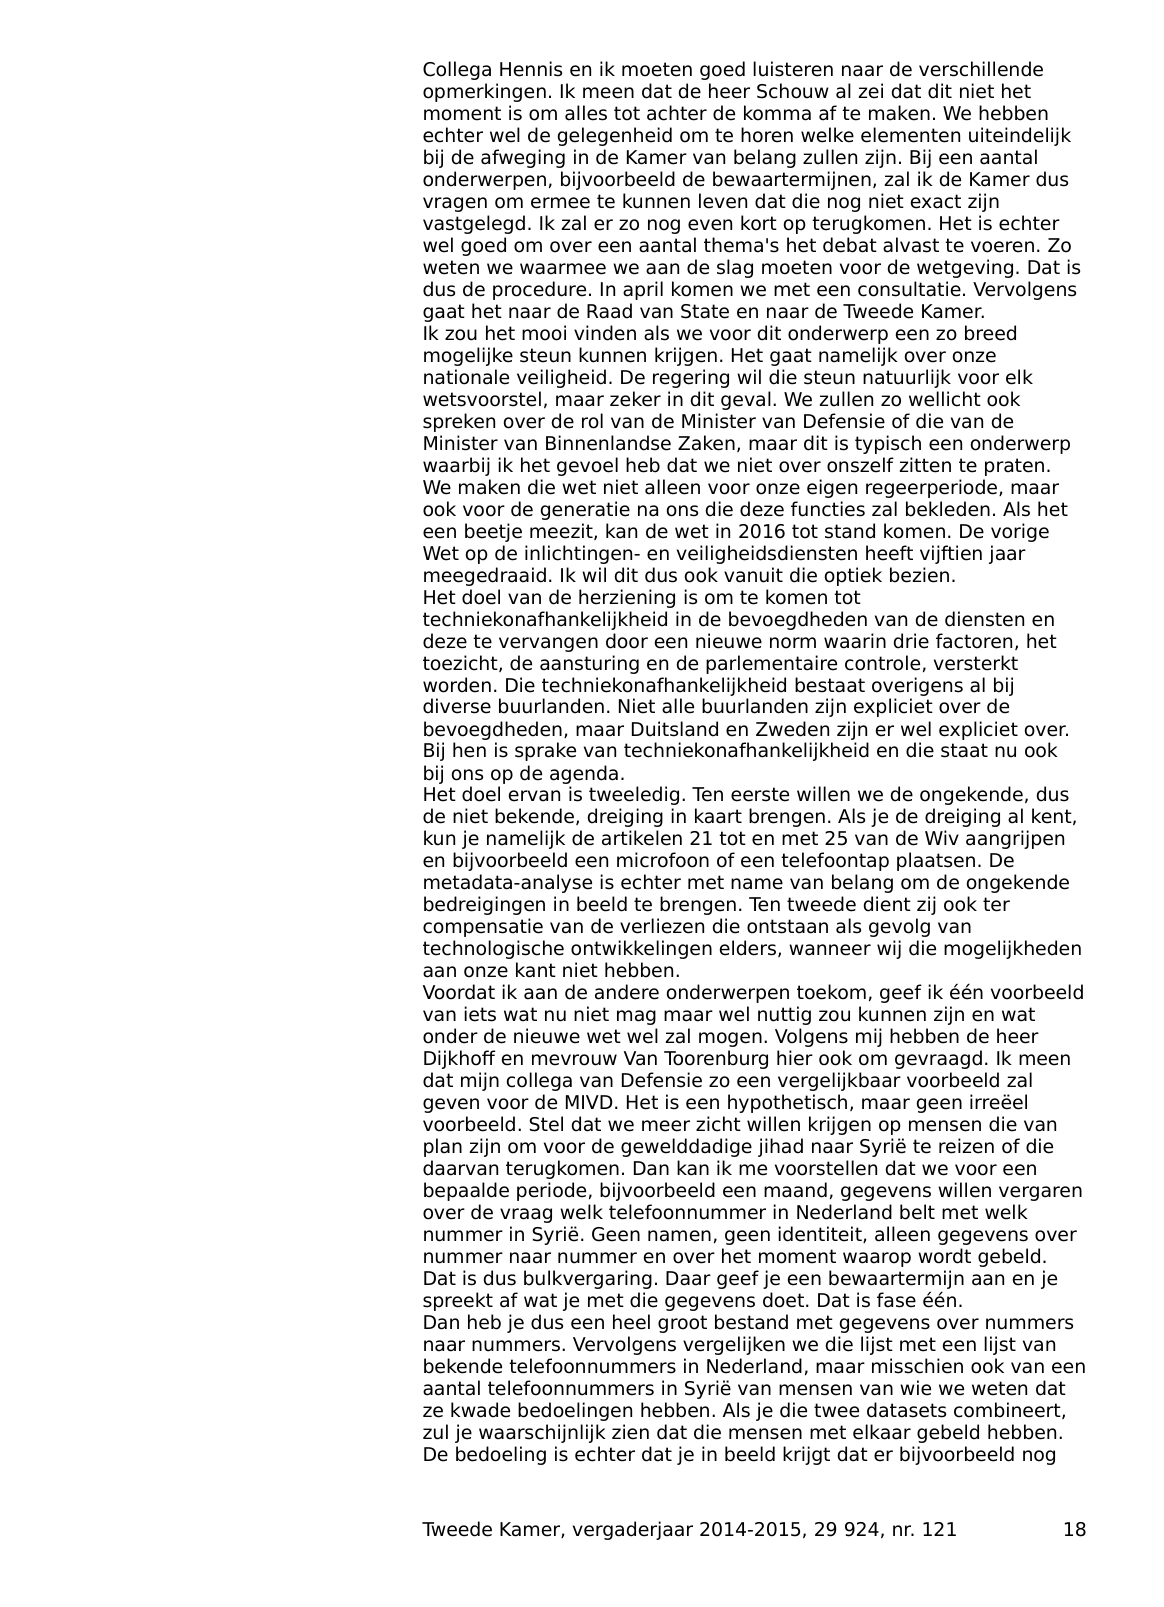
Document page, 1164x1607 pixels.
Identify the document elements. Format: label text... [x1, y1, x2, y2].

text Ik zou het mooi vinden als we voor dit onderwerp een zo breed mogelijke steun kunnen krijgen. Het gaat namelijk over onze nationale veiligheid. De regering wil die steun natuurlijk voor elk wetsvoorstel, maar zeker in dit geval. We zullen zo wellicht ook spreken over de rol van de Minister van Defensie of die van de Minister van Binnenlandse Zaken, maar dit is typisch een onderwerp waarbij ik het gevoel heb dat we niet over onszelf zitten te praten. We maken die wet niet alleen voor onze eigen regeerperiode, maar ook voor de generatie na ons die deze functies zal bekleden. Als het een beetje meezit, kan de wet in 2016 tot stand komen. De vorige Wet op de inlichtingen- en veiligheidsdiensten heeft vijftien jaar meegedraaid. Ik wil dit dus ook vanuit die optiek bezien. [422, 323, 1087, 587]
text Voordat ik aan de andere onderwerpen toekom, geef ik één voorbeeld van iets wat nu niet mag maar wel nuttig zou kunnen zijn en wat onder de nieuwe wet wel zal mogen. Volgens mij hebben de heer Dijkhoff en mevrouw Van Toorenburg hier ook om gevraagd. Ik meen dat mijn collega van Defensie zo een vergelijkbaar voorbeeld zal geven voor de MIVD. Het is een hypothetisch, maar geen irreëel voorbeeld. Stel dat we meer zicht willen krijgen op mensen die van plan zijn om voor de gewelddadige jihad naar Syrië te reizen of die daarvan terugkomen. Dan kan ik me voorstellen dat we voor een bepaalde periode, bijvoorbeeld een maand, gegevens willen vergaren over de vraag welk telefoonnummer in Nederland belt met welk nummer in Syrië. Geen namen, geen identiteit, alleen gegevens over nummer naar nummer en over het moment waarop wordt gebeld. Dat is dus bulkvergaring. Daar geef je een bewaartermijn aan en je spreekt af wat je met die gegevens doet. Dat is fase één. [422, 982, 1087, 1312]
text Collega Hennis en ik moeten goed luisteren naar de verschillende opmerkingen. Ik meen dat de heer Schouw al zei dat dit niet het moment is om alles tot achter de komma af te maken. We hebben echter wel de gelegenheid om te horen welke elementen uiteindelijk bij de afweging in de Kamer van belang zullen zijn. Bij een aantal onderwerpen, bijvoorbeeld de bewaartermijnen, zal ik de Kamer dus vragen om ermee te kunnen leven dat die nog niet exact zijn vastgelegd. Ik zal er zo nog even kort op terugkomen. Het is echter wel goed om over een aantal thema's het debat alvast te voeren. Zo weten we waarmee we aan de slag moeten voor de wetgeving. Dat is dus de procedure. In april komen we met een consultatie. Vervolgens gaat het naar de Raad van State en naar de Tweede Kamer. [422, 59, 1087, 323]
text Dan heb je dus een heel groot bestand met gegevens over nummers naar nummers. Vervolgens vergelijken we die lijst met een lijst van bekende telefoonnummers in Nederland, maar misschien ook van een aantal telefoonnummers in Syrië van mensen van wie we weten dat ze kwade bedoelingen hebben. Als je die twee datasets combineert, zul je waarschijnlijk zien dat die mensen met elkaar gebeld hebben. De bedoeling is echter dat je in beeld krijgt dat er bijvoorbeeld nog [422, 1312, 1087, 1466]
text Het doel van de herziening is om te komen tot techniekonafhankelijkheid in de bevoegdheden van de diensten en deze te vervangen door een nieuwe norm waarin drie factoren, het toezicht, de aansturing en de parlementaire controle, versterkt worden. Die techniekonafhankelijkheid bestaat overigens al bij diverse buurlanden. Niet alle buurlanden zijn expliciet over de bevoegdheden, maar Duitsland en Zweden zijn er wel expliciet over. Bij hen is sprake van techniekonafhankelijkheid en die staat nu ook bij ons op de agenda. [422, 587, 1087, 784]
text Het doel ervan is tweeledig. Ten eerste willen we de ongekende, dus de niet bekende, dreiging in kaart brengen. Als je de dreiging al kent, kun je namelijk de artikelen 21 tot en met 25 van de Wiv aangrijpen en bijvoorbeeld een microfoon of een telefoontap plaatsen. De metadata-analyse is echter met name van belang om de ongekende bedreigingen in beeld te brengen. Ten tweede dient zij ook ter compensatie van de verliezen die ontstaan als gevolg van technologische ontwikkelingen elders, wanneer wij die mogelijkheden aan onze kant niet hebben. [422, 784, 1087, 982]
